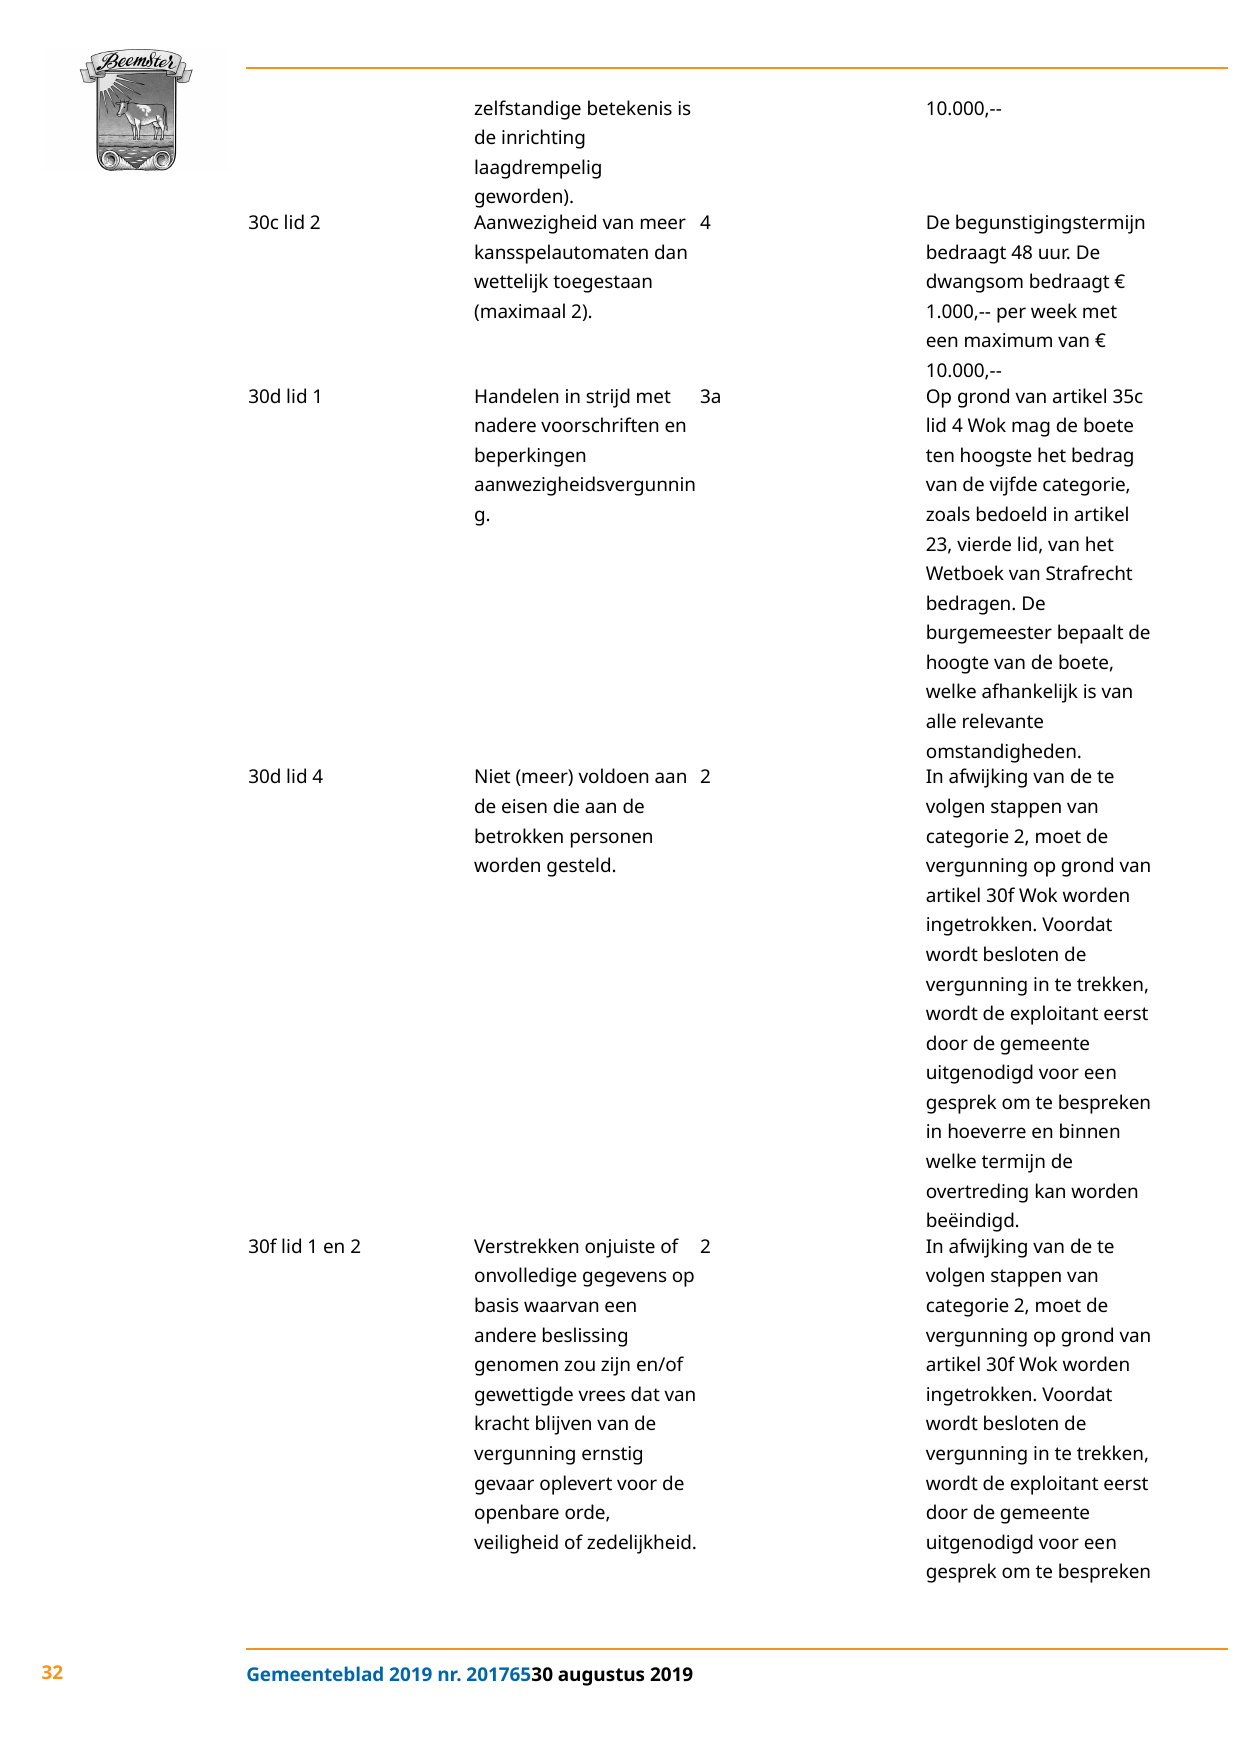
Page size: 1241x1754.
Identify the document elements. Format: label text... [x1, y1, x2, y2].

table_cell 30d lid 1 [248, 383, 474, 764]
table_cell 30f lid 1 en 2 [248, 1233, 474, 1584]
table_cell Niet (meer) voldoen aan de eisen die aan de betrokken personen worden gesteld. [474, 764, 700, 1233]
table_cell [700, 95, 926, 209]
picture [41, 47, 231, 172]
table_cell Handelen in strijd met nadere voorschriften en beperkingen aanwezigheidsvergunning. [474, 383, 700, 764]
table_cell 30d lid 4 [248, 764, 474, 1233]
table_cell 30c lid 2 [248, 209, 474, 383]
table_cell Op grond van artikel 35c lid 4 Wok mag de boete ten hoogste het bedrag van de vijfde categorie, zoals bedoeld in artikel 23, vierde lid, van het Wetboek van Strafrecht bedragen. De burgemeester bepaalt de hoogte van de boete, welke afhankelijk is van alle relevante omstandigheden. [926, 383, 1152, 764]
table_cell 3a [700, 383, 926, 764]
table_cell 4 [700, 209, 926, 383]
table_cell In afwijking van de te volgen stappen van categorie 2, moet de vergunning op grond van artikel 30f Wok worden ingetrokken. Voordat wordt besloten de vergunning in te trekken, wordt de exploitant eerst door de gemeente uitgenodigd voor een gesprek om te bespreken in hoeverre en binnen welke termijn de overtreding kan worden beëindigd. [926, 764, 1152, 1233]
table_cell 2 [700, 1233, 926, 1584]
table_cell De begunstigingstermijn bedraagt 48 uur. De dwangsom bedraagt € 1.000,-- per week met een maximum van € 10.000,-- [926, 209, 1152, 383]
table_cell zelfstandige betekenis is de inrichting laagdrempelig geworden). [474, 95, 700, 209]
table_cell Aanwezigheid van meer kansspelautomaten dan wettelijk toegestaan (maximaal 2). [474, 209, 700, 383]
table_cell In afwijking van de te volgen stappen van categorie 2, moet de vergunning op grond van artikel 30f Wok worden ingetrokken. Voordat wordt besloten de vergunning in te trekken, wordt de exploitant eerst door de gemeente uitgenodigd voor een gesprek om te bespreken [926, 1233, 1152, 1584]
table_cell Verstrekken onjuiste of onvolledige gegevens op basis waarvan een andere beslissing genomen zou zijn en/of gewettigde vrees dat van kracht blijven van de vergunning ernstig gevaar oplevert voor de openbare orde, veiligheid of zedelijkheid. [474, 1233, 700, 1584]
table_cell [248, 95, 474, 209]
table_cell 10.000,-- [926, 95, 1152, 209]
table_cell 2 [700, 764, 926, 1233]
